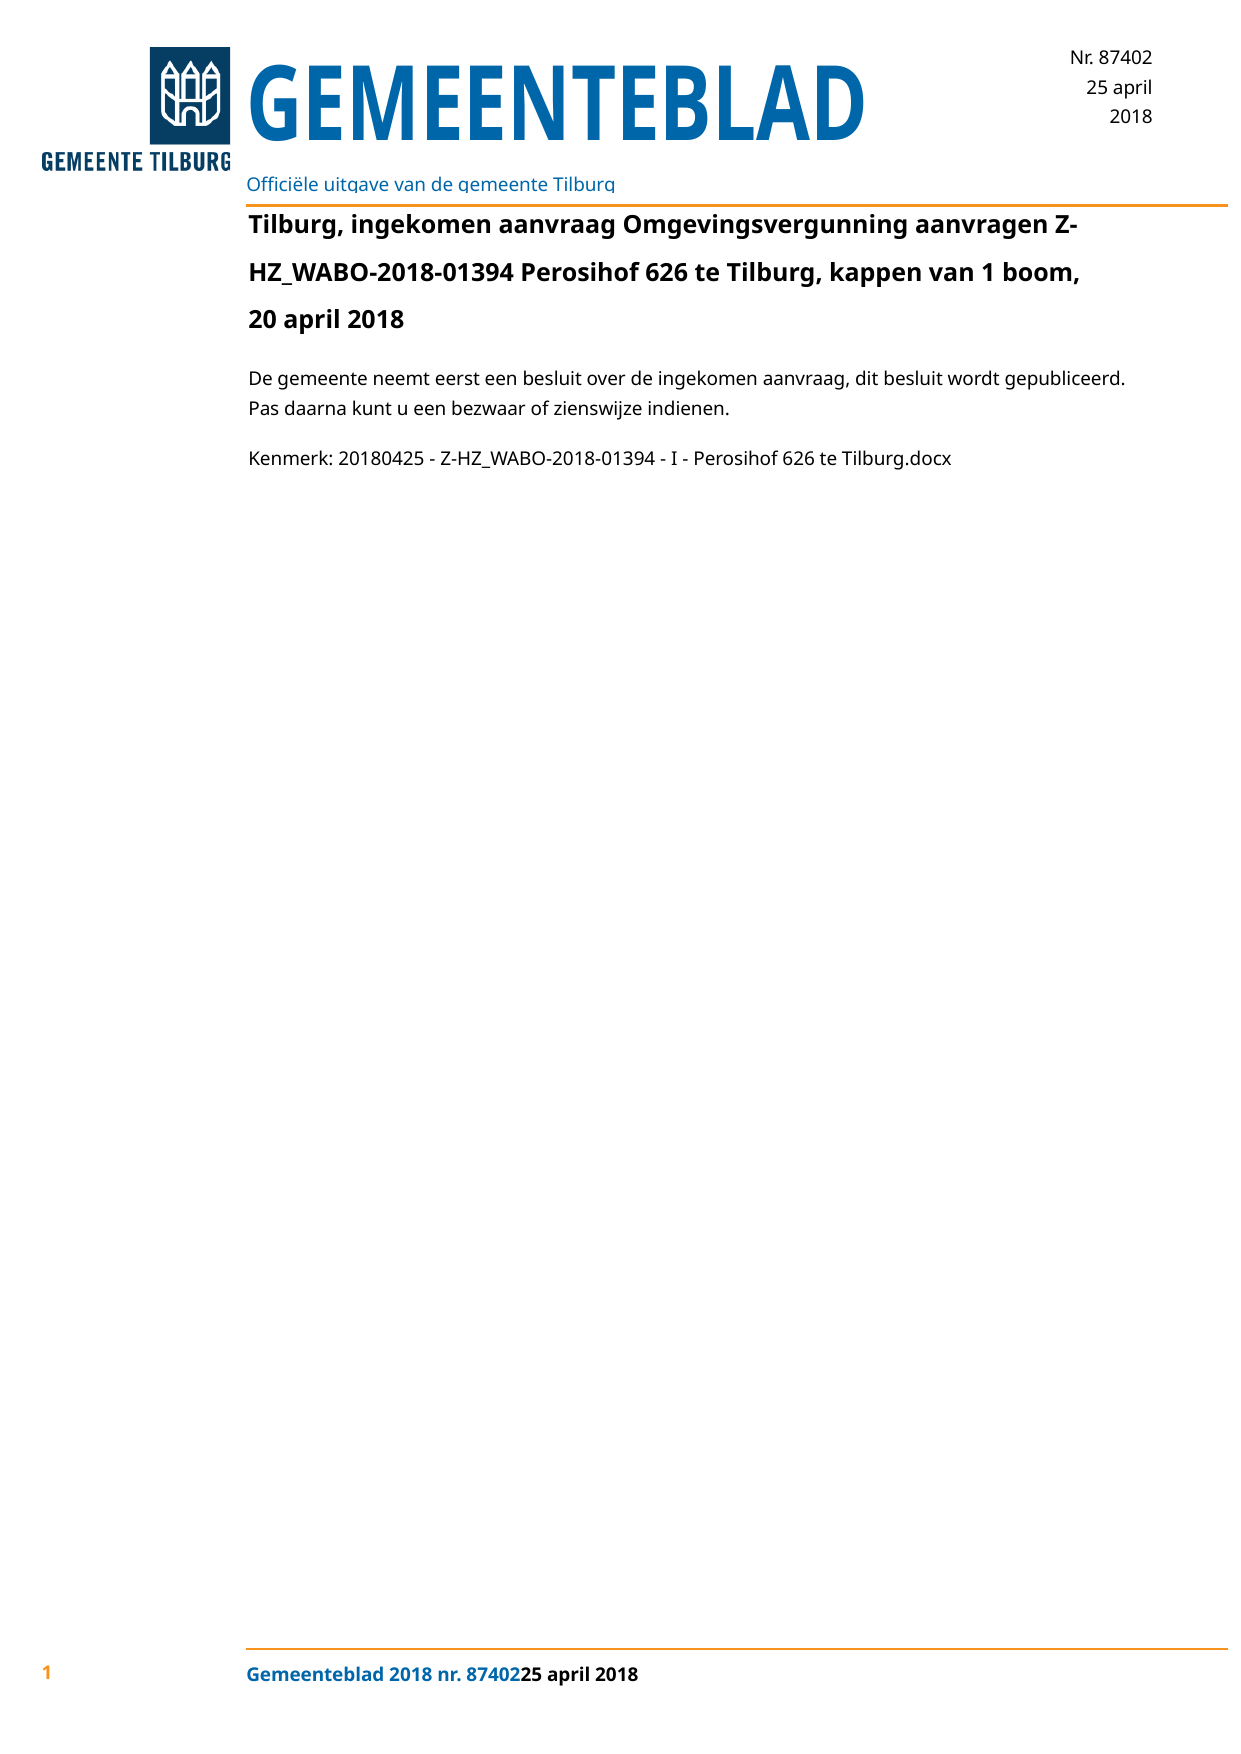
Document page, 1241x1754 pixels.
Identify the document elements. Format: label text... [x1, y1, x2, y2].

text De gemeente neemt eerst een besluit over de ingekomen aanvraag, dit besluit wordt gepubliceerd. Pas daarna kunt u een bezwaar of zienswijze indienen. [248, 366, 1152, 421]
text Kenmerk: 20180425 - Z-HZ_WABO-2018-01394 - I - Perosihof 626 te Tilburg.docx [248, 446, 1152, 471]
picture [41, 47, 231, 172]
text Tilburg, ingekomen aanvraag Omgevingsvergunning aanvragen Z-HZ_WABO-2018-01394 Perosihof 626 te Tilburg, kappen van 1 boom, 20 april 2018 [248, 207, 1152, 336]
